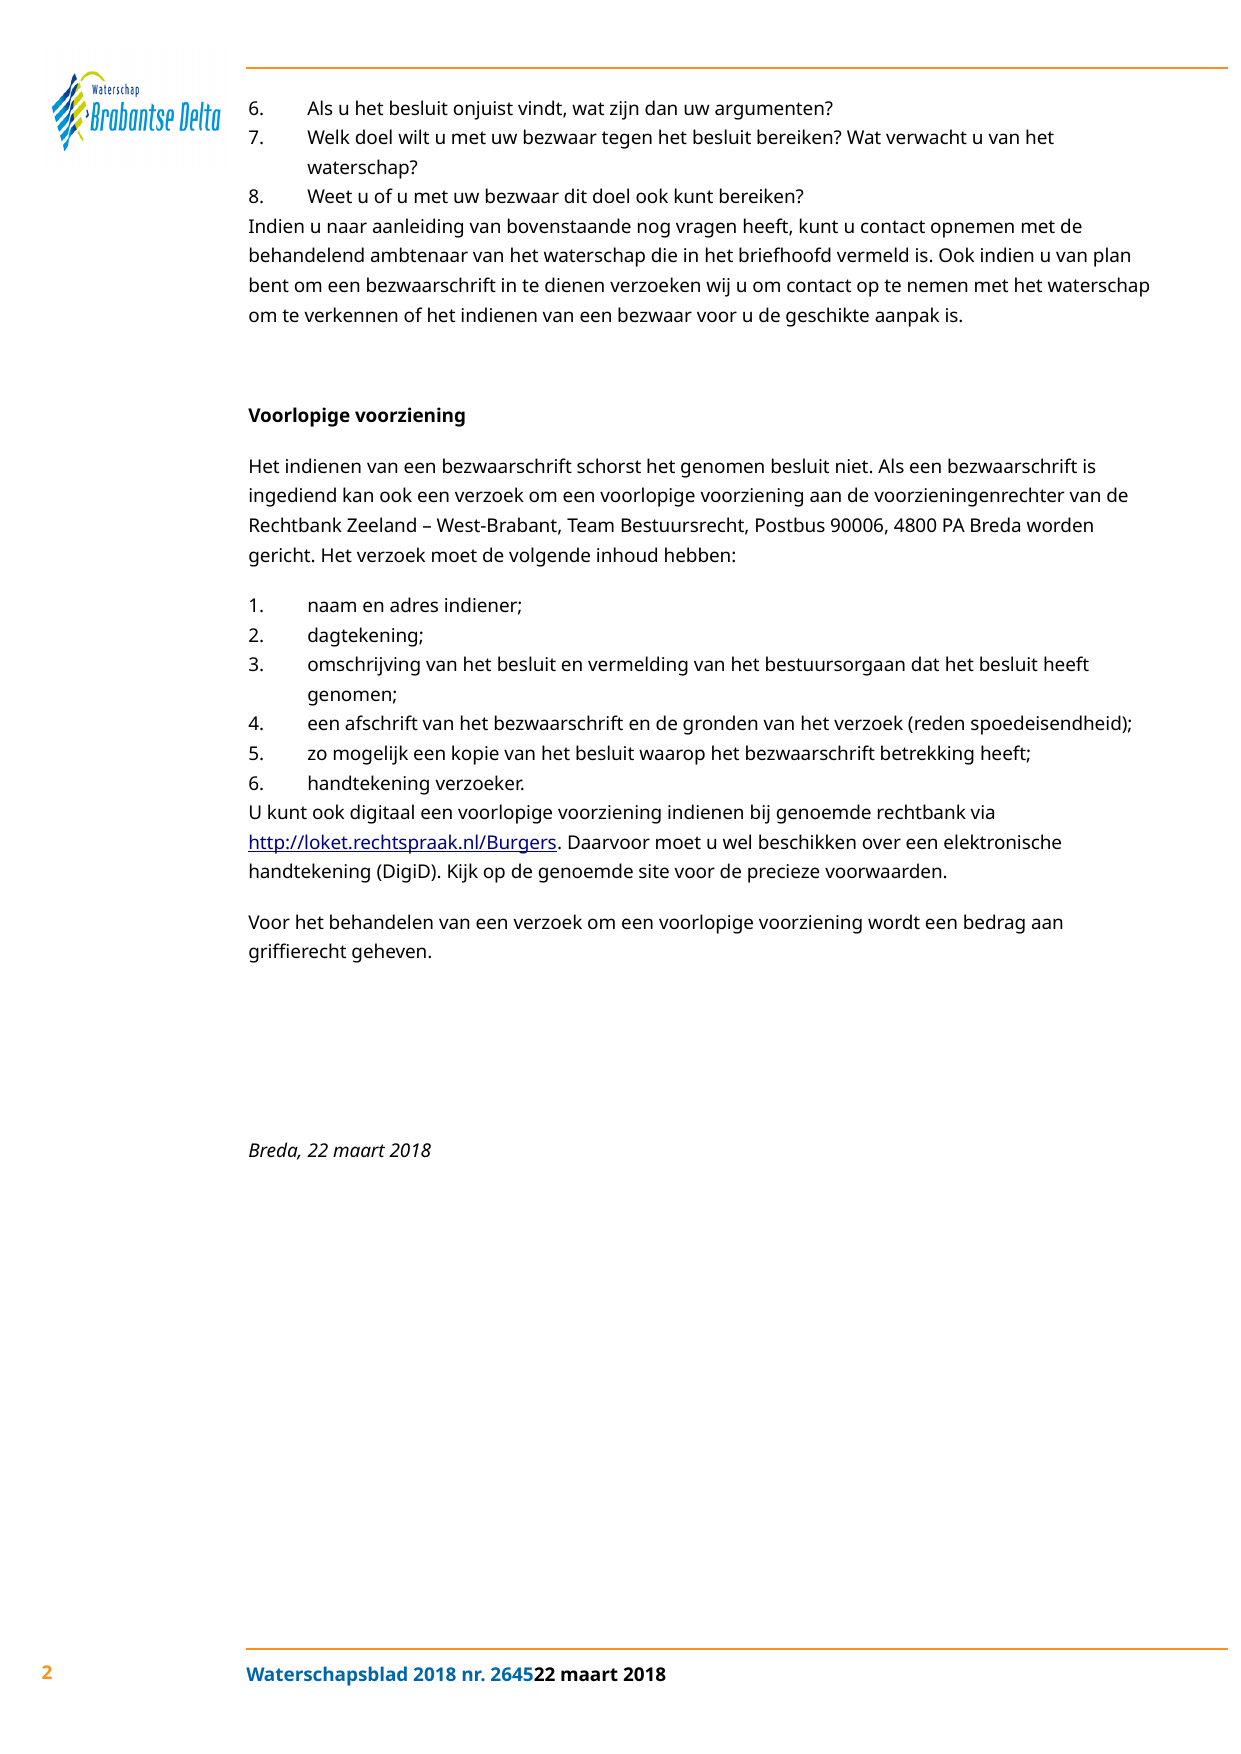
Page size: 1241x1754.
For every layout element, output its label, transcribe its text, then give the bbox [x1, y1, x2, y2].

list een afschrift van het bezwaarschrift en de gronden van het verzoek (reden spoedeisendheid); [248, 711, 1152, 736]
list Welk doel wilt u met uw bezwaar tegen het besluit bereiken? Wat verwacht u van het waterschap? [248, 124, 1152, 180]
text Het indienen van een bezwaarschrift schorst het genomen besluit niet. Als een bezwaarschrift is ingediend kan ook een verzoek om een voorlopige voorziening aan de voorzieningenrechter van de Rechtbank Zeeland – West-Brabant, Team Bestuursrecht, Postbus 90006, 4800 PA Breda worden gericht. Het verzoek moet de volgende inhoud hebben: [248, 453, 1152, 568]
text U kunt ook digitaal een voorlopige voorziening indienen bij genoemde rechtbank via http://loket.rechtspraak.nl/Burgers. Daarvoor moet u wel beschikken over een elektronische handtekening (DigiD). Kijk op de genoemde site voor de precieze voorwaarden. [248, 799, 1152, 884]
list Weet u of u met uw bezwaar dit doel ook kunt bereiken? [248, 183, 1152, 209]
list handtekening verzoeker. [248, 770, 1152, 796]
list Als u het besluit onjuist vindt, wat zijn dan uw argumenten? [248, 95, 1152, 121]
list zo mogelijk een kopie van het besluit waarop het bezwaarschrift betrekking heeft; [248, 740, 1152, 766]
list dagtekening; [248, 622, 1152, 648]
picture [41, 47, 231, 172]
list omschrijving van het besluit en vermelding van het bestuursorgaan dat het besluit heeft genomen; [248, 651, 1152, 707]
list naam en adres indiener; [248, 592, 1152, 618]
text Voor het behandelen van een verzoek om een voorlopige voorziening wordt een bedrag aan griffierecht geheven. [248, 909, 1152, 964]
text Voorlopige voorziening [248, 403, 1152, 428]
text Indien u naar aanleiding van bovenstaande nog vragen heeft, kunt u contact opnemen met de behandelend ambtenaar van het waterschap die in het briefhoofd vermeld is. Ook indien u van plan bent om een bezwaarschrift in te dienen verzoeken wij u om contact op te nemen met het waterschap om te verkennen of het indienen van een bezwaar voor u de geschikte aanpak is. [248, 213, 1152, 328]
text Breda, 22 maart 2018 [248, 1138, 1152, 1163]
